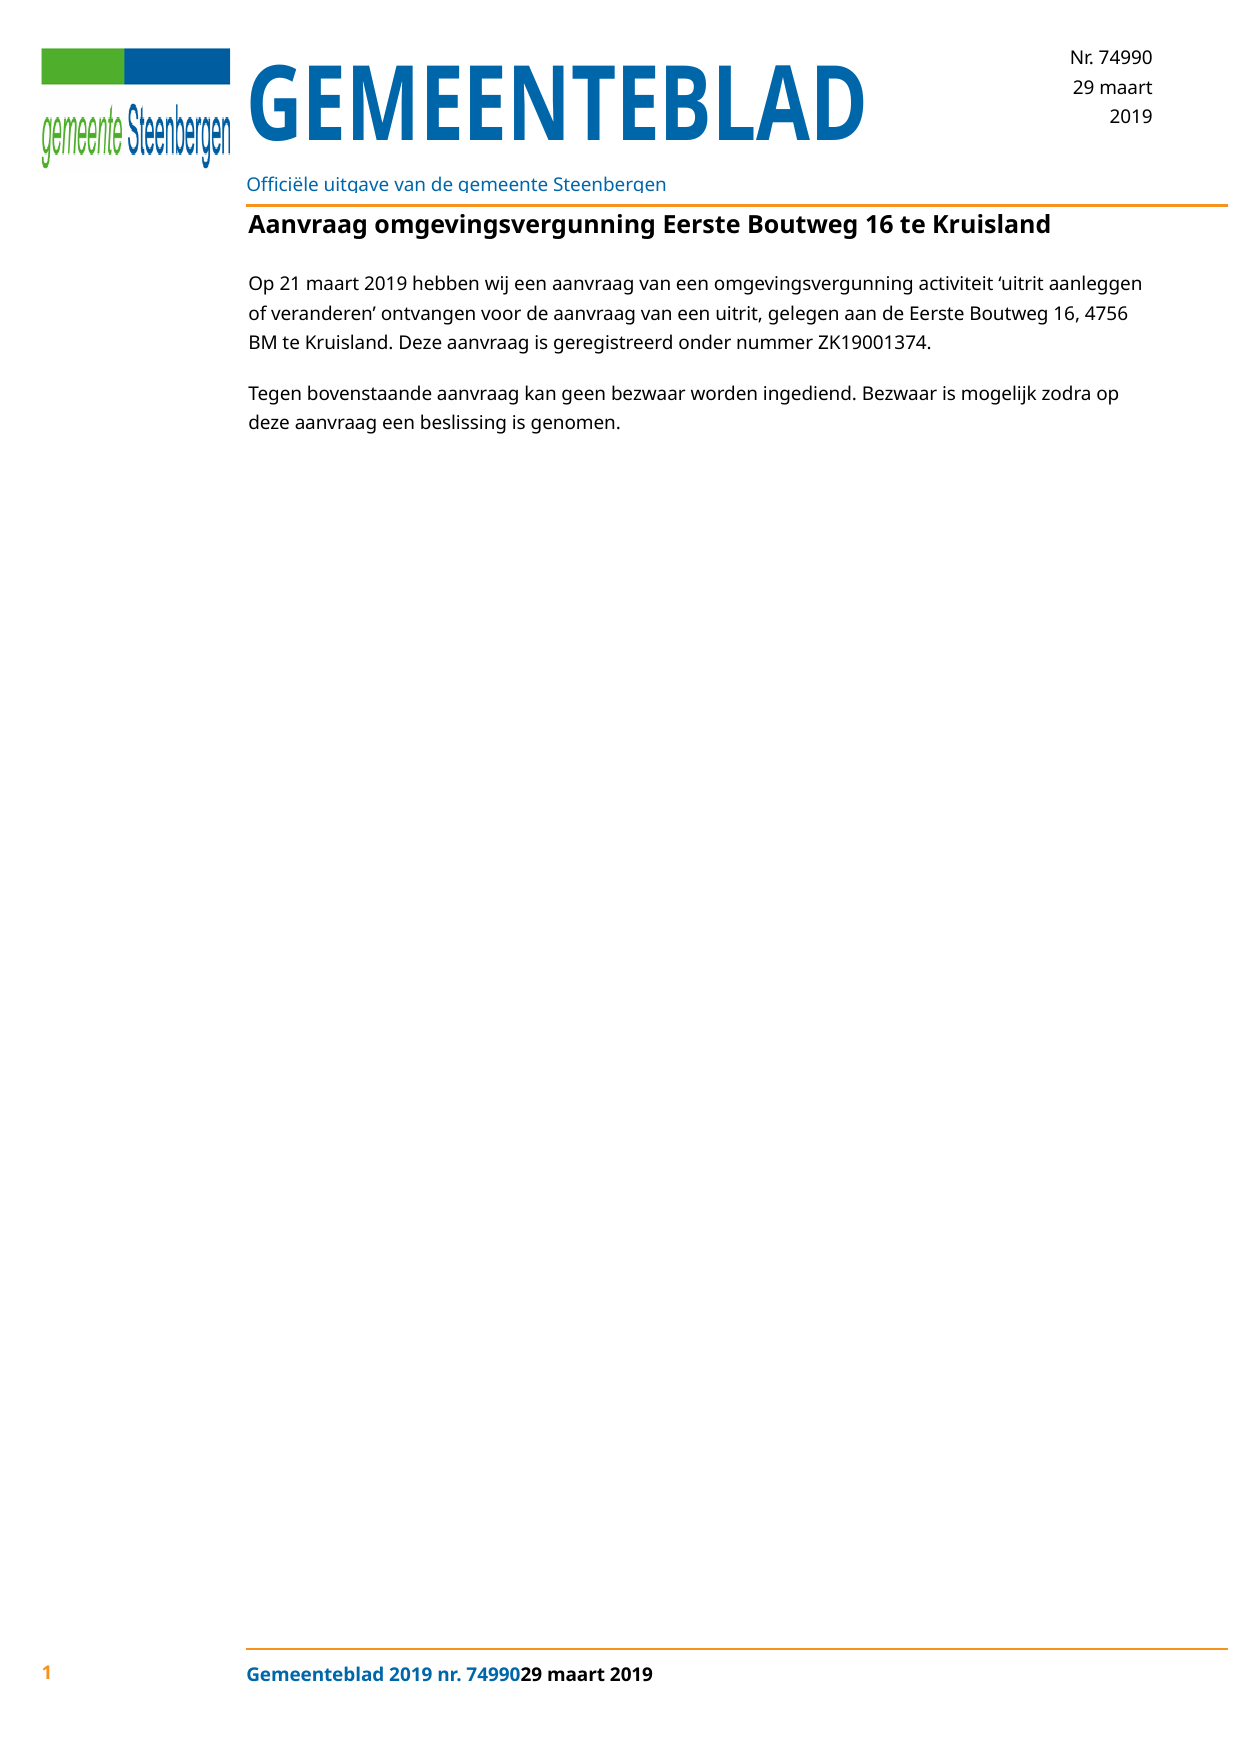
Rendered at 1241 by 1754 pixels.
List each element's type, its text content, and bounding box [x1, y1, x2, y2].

text Aanvraag omgevingsvergunning Eerste Boutweg 16 te Kruisland [248, 207, 1152, 241]
text Op 21 maart 2019 hebben wij een aanvraag van een omgevingsvergunning activiteit ‘uitrit aanleggen of veranderen’ ontvangen voor de aanvraag van een uitrit, gelegen aan de Eerste Boutweg 16, 4756 BM te Kruisland. Deze aanvraag is geregistreerd onder nummer ZK19001374. [248, 270, 1152, 355]
text Tegen bovenstaande aanvraag kan geen bezwaar worden ingediend. Bezwaar is mogelijk zodra op deze aanvraag een beslissing is genomen. [248, 380, 1152, 435]
picture [41, 47, 231, 172]
